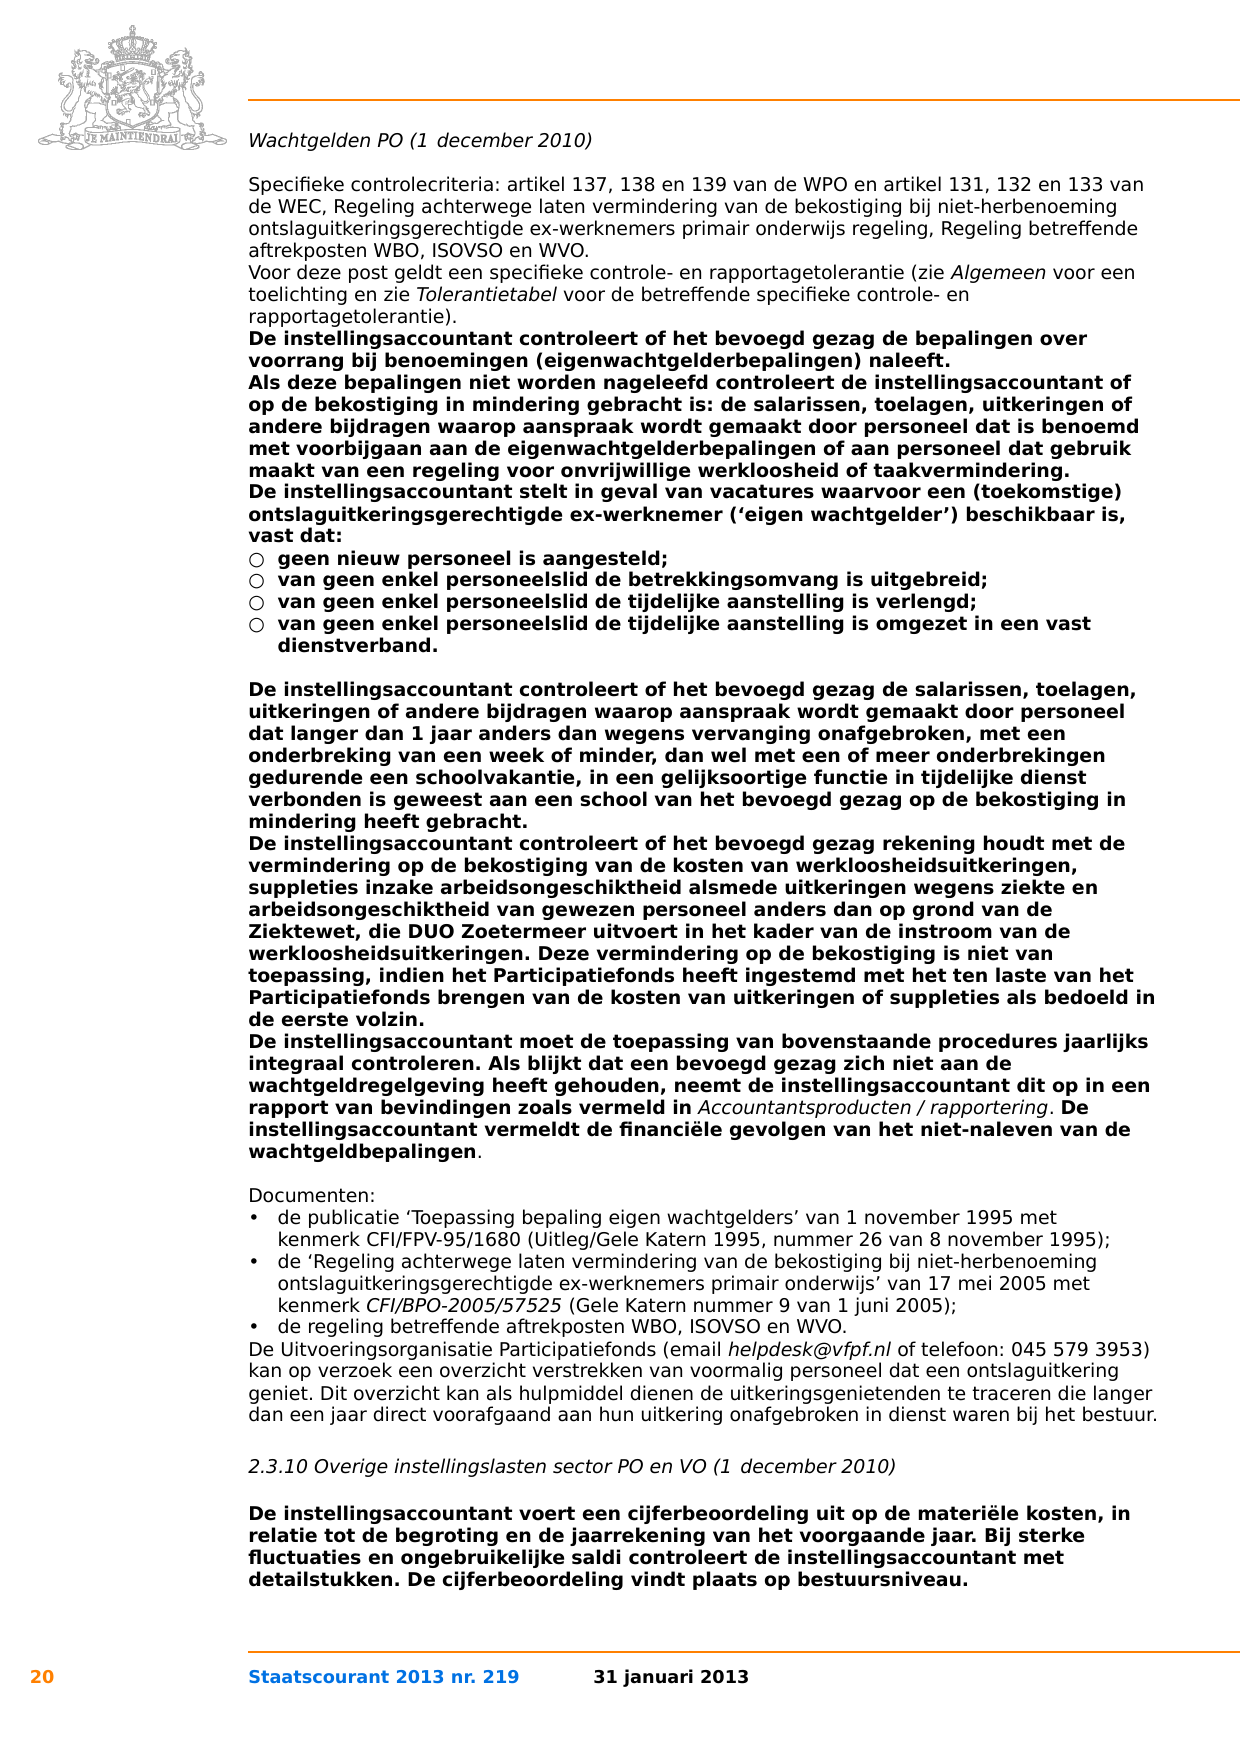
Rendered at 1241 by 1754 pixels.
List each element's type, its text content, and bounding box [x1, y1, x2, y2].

subtitle 2.3.10 Overige instellingslasten sector PO en VO (1 december 2010) [248, 1456, 1163, 1478]
text Als deze bepalingen niet worden nageleefd controleert de instellingsaccountant of op de bekostiging in mindering gebracht is: de salarissen, toelagen, uitkeringen of andere bijdragen waarop aanspraak wordt gemaakt door personeel dat is benoemd met voorbijgaan aan de eigenwachtgelderbepalingen of aan personeel dat gebruik maakt van een regeling voor onvrijwillige werkloosheid of taakvermindering. [248, 372, 1163, 481]
text De instellingsaccountant stelt in geval van vacatures waarvoor een (toekomstige) ontslaguitkeringsgerechtigde ex-werknemer (‘eigen wachtgelder’) beschikbaar is, vast dat: [248, 481, 1163, 547]
text De instellingsaccountant controleert of het bevoegd gezag rekening houdt met de vermindering op de bekostiging van de kosten van werkloosheidsuitkeringen, suppleties inzake arbeidsongeschiktheid alsmede uitkeringen wegens ziekte en arbeidsongeschiktheid van gewezen personeel anders dan op grond van de Ziektewet, die DUO Zoetermeer uitvoert in het kader van de instroom van de werkloosheidsuitkeringen. Deze vermindering op de bekostiging is niet van toepassing, indien het Participatiefonds heeft ingestemd met het ten laste van het Participatiefonds brengen van de kosten van uitkeringen of suppleties als bedoeld in de eerste volzin. [248, 833, 1163, 1031]
text • de ‘Regeling achterwege laten vermindering van de bekostiging bij niet-herbenoeming ontslaguitkeringsgerechtigde ex-werknemers primair onderwijs’ van 17 mei 2005 met kenmerk CFI/BPO-2005/57525 (Gele Katern nummer 9 van 1 juni 2005); [248, 1251, 1163, 1316]
text • de publicatie ‘Toepassing bepaling eigen wachtgelders’ van 1 november 1995 met kenmerk CFI/FPV-95/1680 (Uitleg/Gele Katern 1995, nummer 26 van 8 november 1995); [248, 1207, 1163, 1251]
text Voor deze post geldt een specifieke controle- en rapportagetolerantie (zie Algemeen voor een toelichting en zie Tolerantietabel voor de betreffende specifieke controle- en rapportagetolerantie). [248, 262, 1163, 328]
text De instellingsaccountant controleert of het bevoegd gezag de salarissen, toelagen, uitkeringen of andere bijdragen waarop aanspraak wordt gemaakt door personeel dat langer dan 1 jaar anders dan wegens vervanging onafgebroken, met een onderbreking van een week of minder, dan wel met een of meer onderbrekingen gedurende een schoolvakantie, in een gelijksoortige functie in tijdelijke dienst verbonden is geweest aan een school van het bevoegd gezag op de bekostiging in mindering heeft gebracht. [248, 679, 1163, 833]
text • de regeling betreffende aftrekposten WBO, ISOVSO en WVO. [248, 1316, 1163, 1338]
text ○ van geen enkel personeelslid de tijdelijke aanstelling is verlengd; [248, 591, 1163, 613]
text ○ geen nieuw personeel is aangesteld; [248, 547, 1163, 569]
text De Uitvoeringsorganisatie Participatiefonds (email helpdesk@vfpf.nl of telefoon: 045 579 3953) kan op verzoek een overzicht verstrekken van voormalig personeel dat een ontslaguitkering geniet. Dit overzicht kan als hulpmiddel dienen de uitkeringsgenietenden te traceren die langer dan een jaar direct voorafgaand aan hun uitkering onafgebroken in dienst waren bij het bestuur. [248, 1338, 1163, 1426]
text ○ van geen enkel personeelslid de betrekkingsomvang is uitgebreid; [248, 569, 1163, 591]
picture [38, 25, 227, 150]
subtitle Wachtgelden PO (1 december 2010) [248, 130, 1163, 152]
text Documenten: [248, 1184, 1163, 1207]
text De instellingsaccountant voert een cijferbeoordeling uit op de materiële kosten, in relatie tot de begroting en de jaarrekening van het voorgaande jaar. Bij sterke fluctuaties en ongebruikelijke saldi controleert de instellingsaccountant met detailstukken. De cijferbeoordeling vindt plaats op bestuursniveau. [248, 1503, 1163, 1591]
text De instellingsaccountant controleert of het bevoegd gezag de bepalingen over voorrang bij benoemingen (eigenwachtgelderbepalingen) naleeft. [248, 328, 1163, 372]
text De instellingsaccountant moet de toepassing van bovenstaande procedures jaarlijks integraal controleren. Als blijkt dat een bevoegd gezag zich niet aan de wachtgeldregelgeving heeft gehouden, neemt de instellingsaccountant dit op in een rapport van bevindingen zoals vermeld in Accountantsproducten / rapportering. De instellingsaccountant vermeldt de financiële gevolgen van het niet-naleven van de wachtgeldbepalingen. [248, 1031, 1163, 1163]
text Specifieke controlecriteria: artikel 137, 138 en 139 van de WPO en artikel 131, 132 en 133 van de WEC, Regeling achterwege laten vermindering van de bekostiging bij niet-herbenoeming ontslaguitkeringsgerechtigde ex-werknemers primair onderwijs regeling, Regeling betreffende aftrekposten WBO, ISOVSO en WVO. [248, 174, 1163, 262]
text ○ van geen enkel personeelslid de tijdelijke aanstelling is omgezet in een vast dienstverband. [248, 613, 1163, 657]
